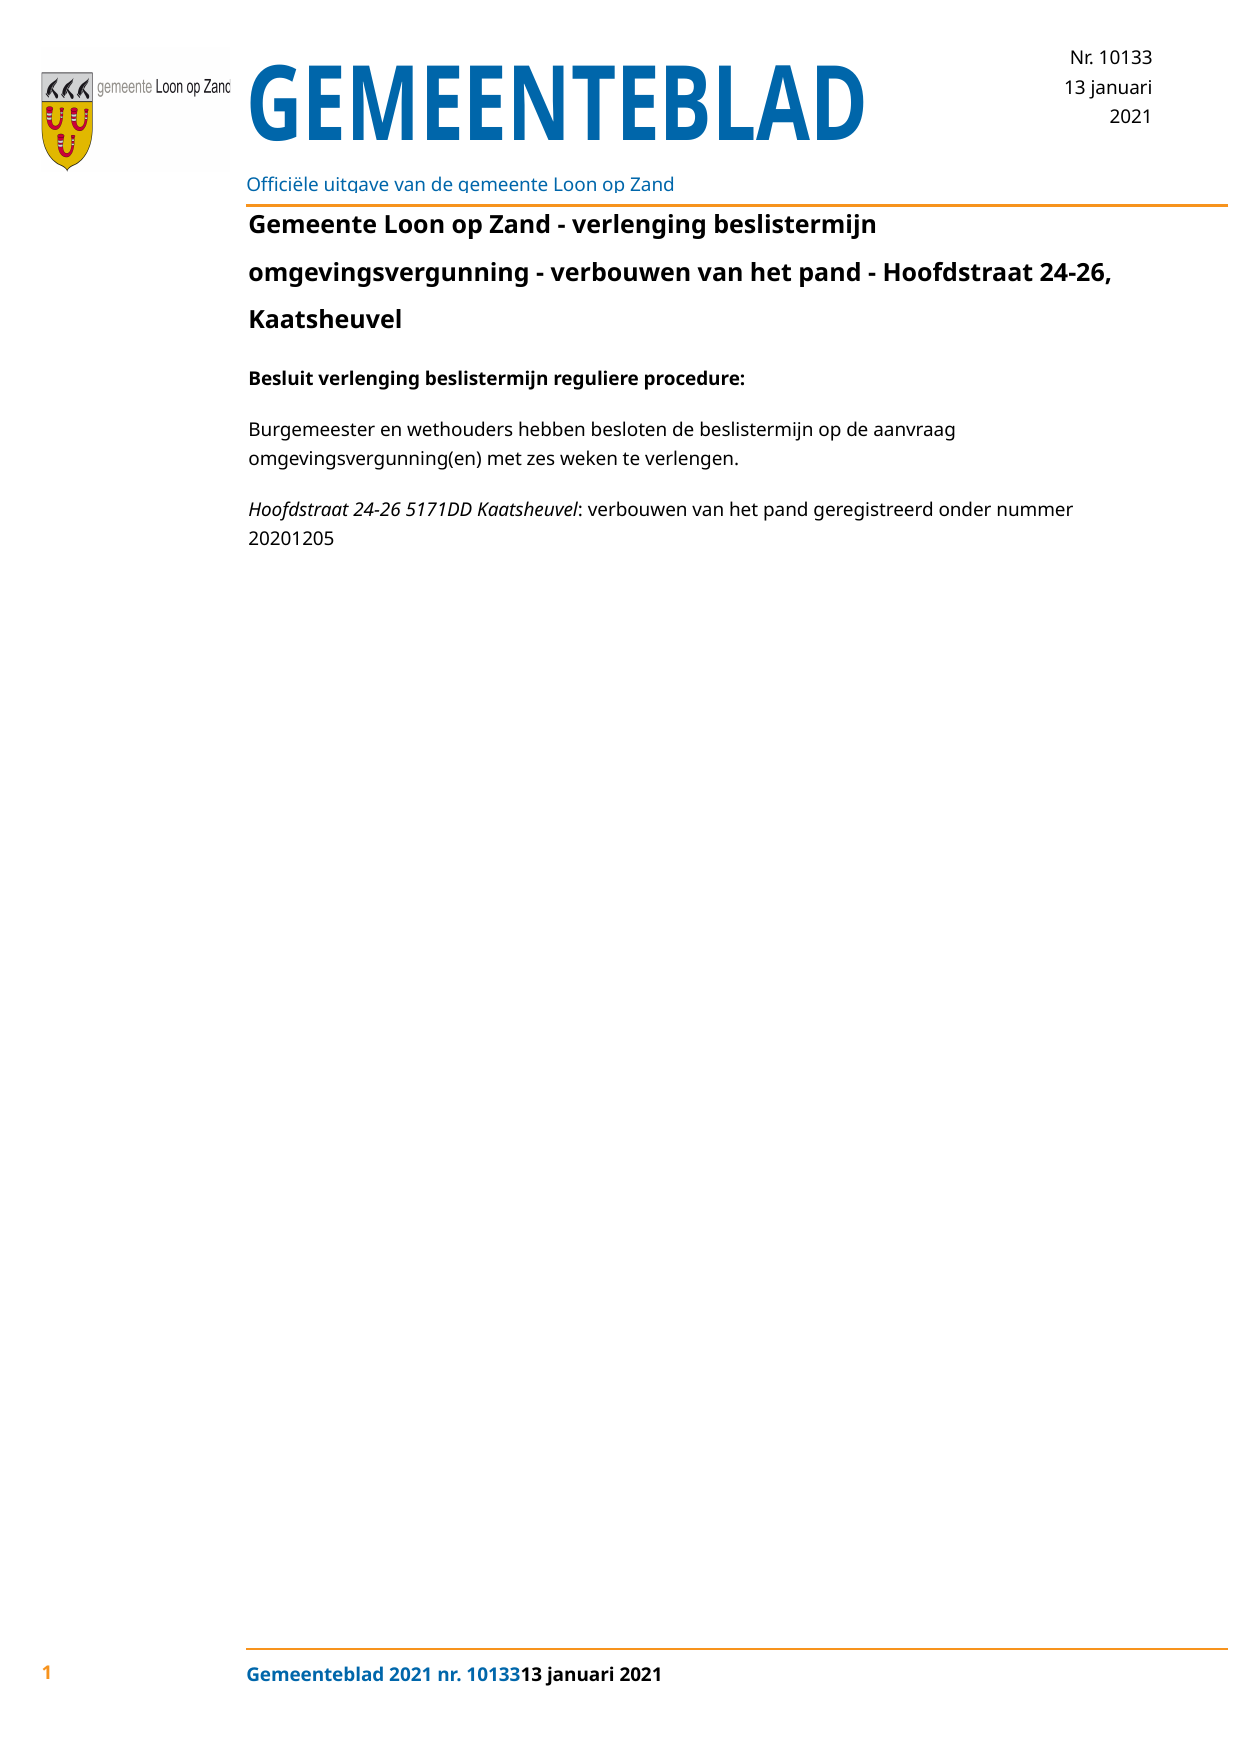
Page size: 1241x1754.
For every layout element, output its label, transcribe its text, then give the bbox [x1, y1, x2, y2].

text Gemeente Loon op Zand - verlenging beslistermijn omgevingsvergunning - verbouwen van het pand - Hoofdstraat 24-26, Kaatsheuvel [248, 207, 1152, 336]
text Besluit verlenging beslistermijn reguliere procedure: [248, 366, 1152, 391]
picture [41, 47, 231, 172]
text Hoofdstraat 24-26 5171DD Kaatsheuvel: verbouwen van het pand geregistreerd onder nummer 20201205 [248, 496, 1152, 551]
text Burgemeester en wethouders hebben besloten de beslistermijn op de aanvraag omgevingsvergunning(en) met zes weken te verlengen. [248, 416, 1152, 471]
